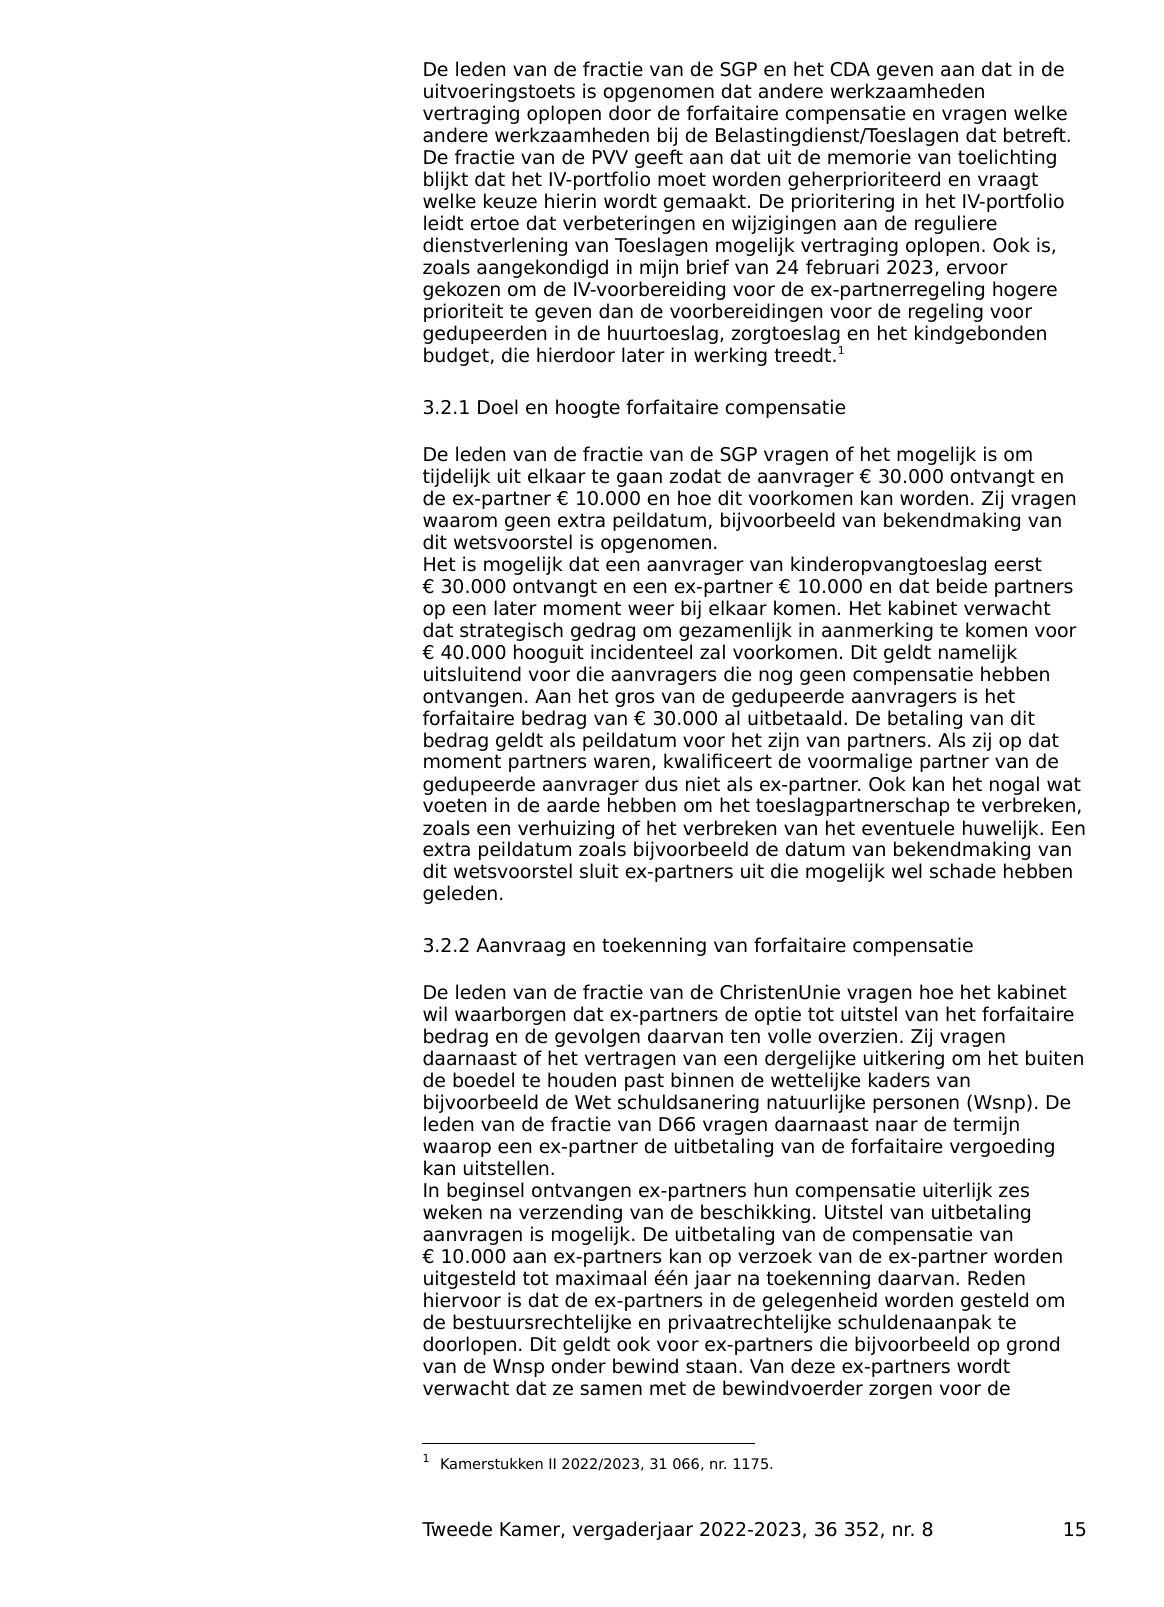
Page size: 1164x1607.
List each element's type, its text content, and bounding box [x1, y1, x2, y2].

text In beginsel ontvangen ex-partners hun compensatie uiterlijk zes weken na verzending van de beschikking. Uitstel van uitbetaling aanvragen is mogelijk. De uitbetaling van de compensatie van € 10.000 aan ex-partners kan op verzoek van de ex-partner worden uitgesteld tot maximaal één jaar na toekenning daarvan. Reden hiervoor is dat de ex-partners in de gelegenheid worden gesteld om de bestuursrechtelijke en privaatrechtelijke schuldenaanpak te doorlopen. Dit geldt ook voor ex-partners die bijvoorbeeld op grond van de Wnsp onder bewind staan. Van deze ex-partners wordt verwacht dat ze samen met de bewindvoerder zorgen voor de [422, 1180, 1087, 1400]
subtitle 3.2.1 Doel en hoogte forfaitaire compensatie [422, 397, 1087, 419]
text Kamerstukken II 2022/2023, 31 066, nr. 1175. [422, 1452, 1087, 1474]
text Het is mogelijk dat een aanvrager van kinderopvangtoeslag eerst € 30.000 ontvangt en een ex-partner € 10.000 en dat beide partners op een later moment weer bij elkaar komen. Het kabinet verwacht dat strategisch gedrag om gezamenlijk in aanmerking te komen voor € 40.000 hooguit incidenteel zal voorkomen. Dit geldt namelijk uitsluitend voor die aanvragers die nog geen compensatie hebben ontvangen. Aan het gros van de gedupeerde aanvragers is het forfaitaire bedrag van € 30.000 al uitbetaald. De betaling van dit bedrag geldt als peildatum voor het zijn van partners. Als zij op dat moment partners waren, kwalificeert de voormalige partner van de gedupeerde aanvrager dus niet als ex-partner. Ook kan het nogal wat voeten in de aarde hebben om het toeslagpartnerschap te verbreken, zoals een verhuizing of het verbreken van het eventuele huwelijk. Een extra peildatum zoals bijvoorbeeld de datum van bekendmaking van dit wetsvoorstel sluit ex-partners uit die mogelijk wel schade hebben geleden. [422, 554, 1087, 905]
subtitle 3.2.2 Aanvraag en toekenning van forfaitaire compensatie [422, 935, 1087, 957]
text De leden van de fractie van de SGP vragen of het mogelijk is om tijdelijk uit elkaar te gaan zodat de aanvrager € 30.000 ontvangt en de ex-partner € 10.000 en hoe dit voorkomen kan worden. Zij vragen waarom geen extra peildatum, bijvoorbeeld van bekendmaking van dit wetsvoorstel is opgenomen. [422, 444, 1087, 554]
text De leden van de fractie van de ChristenUnie vragen hoe het kabinet wil waarborgen dat ex-partners de optie tot uitstel van het forfaitaire bedrag en de gevolgen daarvan ten volle overzien. Zij vragen daarnaast of het vertragen van een dergelijke uitkering om het buiten de boedel te houden past binnen de wettelijke kaders van bijvoorbeeld de Wet schuldsanering natuurlijke personen (Wsnp). De leden van de fractie van D66 vragen daarnaast naar de termijn waarop een ex-partner de uitbetaling van de forfaitaire vergoeding kan uitstellen. [422, 982, 1087, 1180]
text De leden van de fractie van de SGP en het CDA geven aan dat in de uitvoeringstoets is opgenomen dat andere werkzaamheden vertraging oplopen door de forfaitaire compensatie en vragen welke andere werkzaamheden bij de Belastingdienst/Toeslagen dat betreft. De fractie van de PVV geeft aan dat uit de memorie van toelichting blijkt dat het IV-portfolio moet worden geherprioriteerd en vraagt welke keuze hierin wordt gemaakt. De prioritering in het IV-portfolio leidt ertoe dat verbeteringen en wijzigingen aan de reguliere dienstverlening van Toeslagen mogelijk vertraging oplopen. Ook is, zoals aangekondigd in mijn brief van 24 februari 2023, ervoor gekozen om de IV-voorbereiding voor de ex-partnerregeling hogere prioriteit te geven dan de voorbereidingen voor de regeling voor gedupeerden in de huurtoeslag, zorgtoeslag en het kindgebonden budget, die hierdoor later in werking treedt. [422, 59, 1087, 367]
